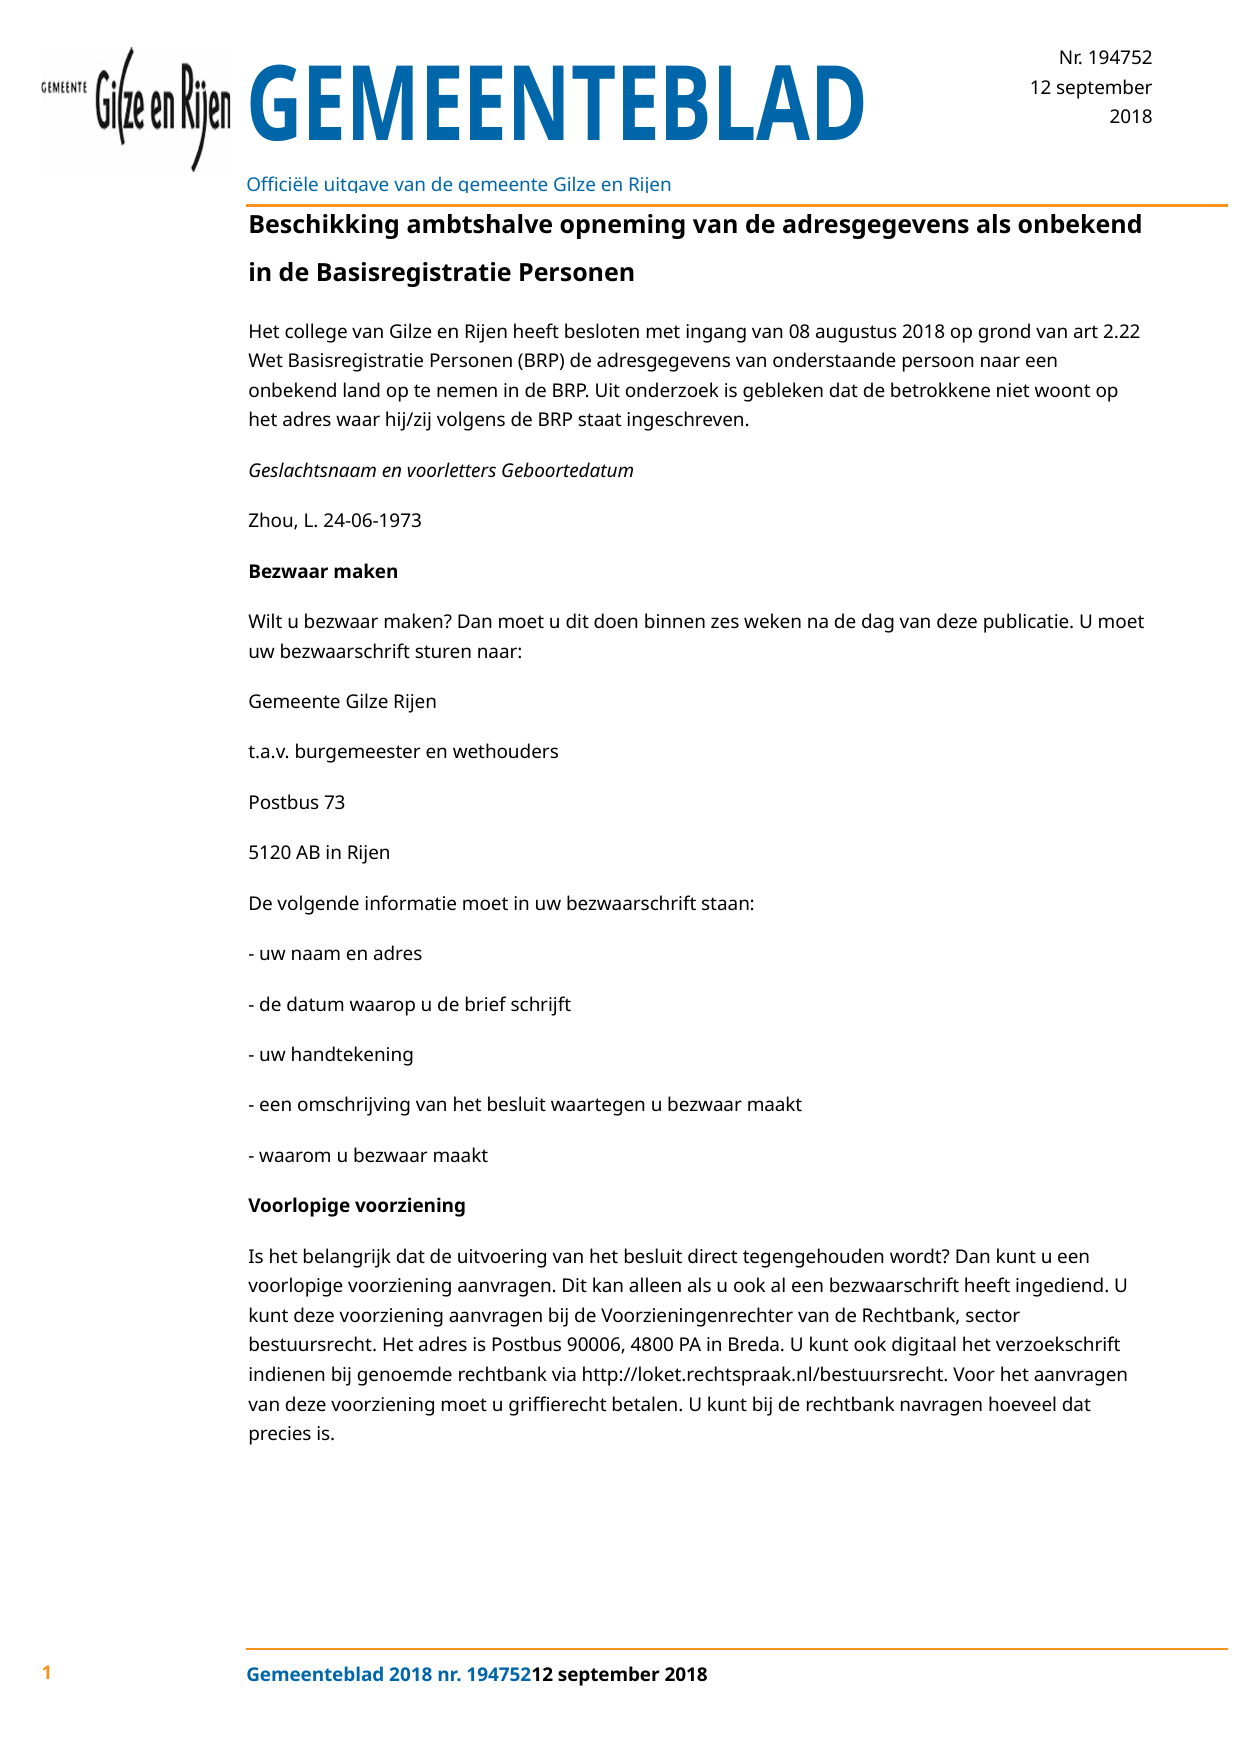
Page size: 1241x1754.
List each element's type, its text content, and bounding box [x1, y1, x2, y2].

text Het college van Gilze en Rijen heeft besloten met ingang van 08 augustus 2018 op grond van art 2.22 Wet Basisregistratie Personen (BRP) de adresgegevens van onderstaande persoon naar een onbekend land op te nemen in de BRP. Uit onderzoek is gebleken dat de betrokkene niet woont op het adres waar hij/zij volgens de BRP staat ingeschreven. [248, 318, 1152, 432]
text - uw handtekening [248, 1041, 1152, 1067]
picture [41, 47, 231, 172]
text Bezwaar maken [248, 558, 1152, 584]
text 5120 AB in Rijen [248, 839, 1152, 865]
text Gemeente Gilze Rijen [248, 688, 1152, 714]
text Is het belangrijk dat de uitvoering van het besluit direct tegengehouden wordt? Dan kunt u een voorlopige voorziening aanvragen. Dit kan alleen als u ook al een bezwaarschrift heeft ingediend. U kunt deze voorziening aanvragen bij de Voorzieningenrechter van de Rechtbank, sector bestuursrecht. Het adres is Postbus 90006, 4800 PA in Breda. U kunt ook digitaal het verzoekschrift indienen bij genoemde rechtbank via http://loket.rechtspraak.nl/bestuursrecht. Voor het aanvragen van deze voorziening moet u griffierecht betalen. U kunt bij de rechtbank navragen hoeveel dat precies is. [248, 1243, 1152, 1446]
text - een omschrijving van het besluit waartegen u bezwaar maakt [248, 1092, 1152, 1117]
text - waarom u bezwaar maakt [248, 1142, 1152, 1168]
text Beschikking ambtshalve opneming van de adresgegevens als onbekend in de Basisregistratie Personen [248, 207, 1152, 288]
text Zhou, L. 24-06-1973 [248, 507, 1152, 533]
text Voorlopige voorziening [248, 1192, 1152, 1218]
text - uw naam en adres [248, 940, 1152, 966]
text Postbus 73 [248, 789, 1152, 815]
text t.a.v. burgemeester en wethouders [248, 739, 1152, 764]
text De volgende informatie moet in uw bezwaarschrift staan: [248, 890, 1152, 916]
text - de datum waarop u de brief schrijft [248, 991, 1152, 1017]
text Wilt u bezwaar maken? Dan moet u dit doen binnen zes weken na de dag van deze publicatie. U moet uw bezwaarschrift sturen naar: [248, 608, 1152, 664]
text Geslachtsnaam en voorletters Geboortedatum [248, 457, 1152, 483]
